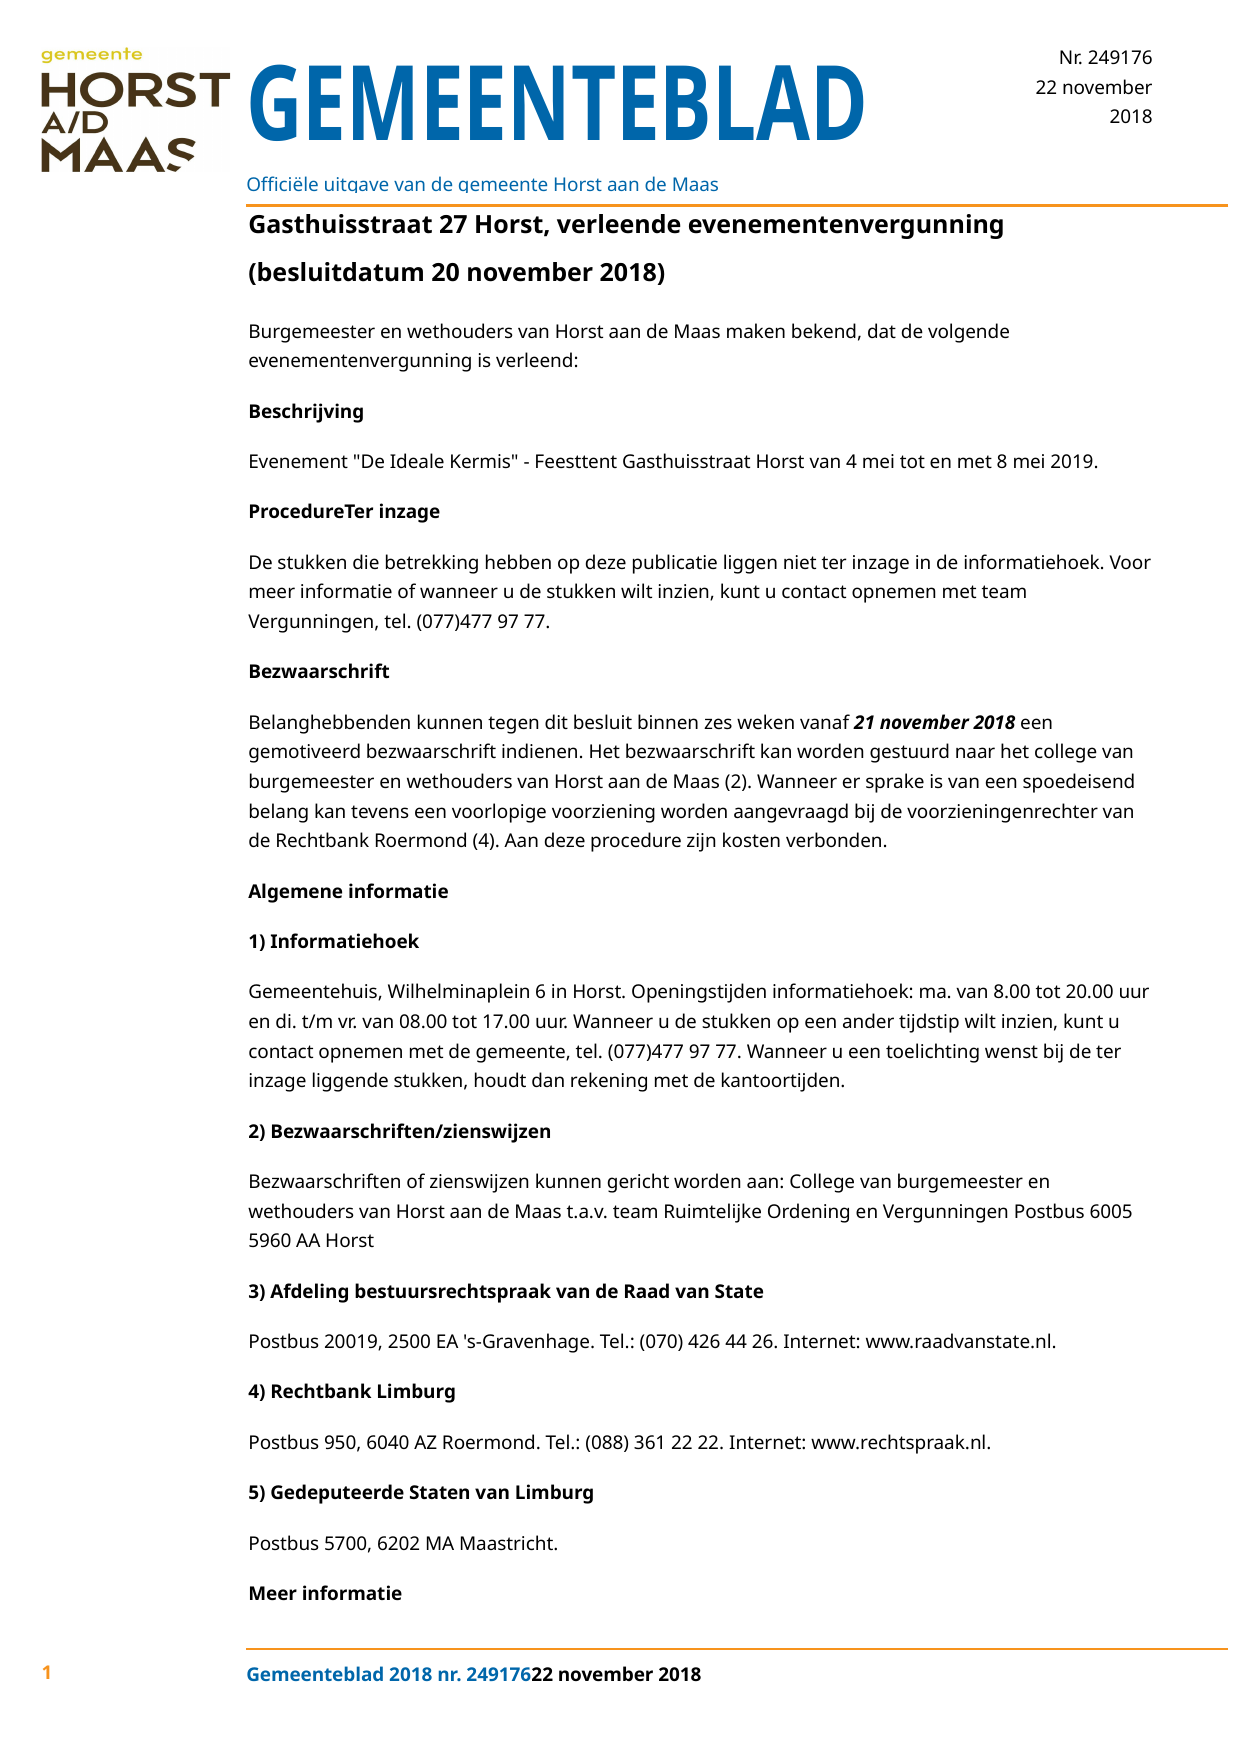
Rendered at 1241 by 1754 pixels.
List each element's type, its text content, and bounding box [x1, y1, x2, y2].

text Beschrijving [248, 398, 1152, 424]
text 4) Rechtbank Limburg [248, 1379, 1152, 1404]
text De stukken die betrekking hebben op deze publicatie liggen niet ter inzage in de informatiehoek. Voor meer informatie of wanneer u de stukken wilt inzien, kunt u contact opnemen met team Vergunningen, tel. (077)477 97 77. [248, 549, 1152, 634]
text Evenement "De Ideale Kermis" - Feesttent Gasthuisstraat Horst van 4 mei tot en met 8 mei 2019. [248, 448, 1152, 474]
text 5) Gedeputeerde Staten van Limburg [248, 1479, 1152, 1505]
text Gemeentehuis, Wilhelminaplein 6 in Horst. Openingstijden informatiehoek: ma. van 8.00 tot 20.00 uur en di. t/m vr. van 08.00 tot 17.00 uur. Wanneer u de stukken op een ander tijdstip wilt inzien, kunt u contact opnemen met de gemeente, tel. (077)477 97 77. Wanneer u een toelichting wenst bij de ter inzage liggende stukken, houdt dan rekening met de kantoortijden. [248, 979, 1152, 1093]
text Meer informatie [248, 1580, 1152, 1606]
picture [41, 47, 231, 172]
text ProcedureTer inzage [248, 499, 1152, 524]
text 3) Afdeling bestuursrechtspraak van de Raad van State [248, 1278, 1152, 1304]
text Gasthuisstraat 27 Horst, verleende evenementenvergunning (besluitdatum 20 november 2018) [248, 207, 1152, 288]
text Bezwaarschriften of zienswijzen kunnen gericht worden aan: College van burgemeester en wethouders van Horst aan de Maas t.a.v. team Ruimtelijke Ordening en Vergunningen Postbus 6005 5960 AA Horst [248, 1168, 1152, 1253]
text Postbus 20019, 2500 EA 's-Gravenhage. Tel.: (070) 426 44 26. Internet: www.raadvanstate.nl. [248, 1328, 1152, 1354]
text Bezwaarschrift [248, 659, 1152, 684]
text Postbus 950, 6040 AZ Roermond. Tel.: (088) 361 22 22. Internet: www.rechtspraak.nl. [248, 1429, 1152, 1455]
text 1) Informatiehoek [248, 928, 1152, 954]
text 2) Bezwaarschriften/zienswijzen [248, 1118, 1152, 1144]
text Burgemeester en wethouders van Horst aan de Maas maken bekend, dat de volgende evenementenvergunning is verleend: [248, 318, 1152, 373]
text Belanghebbenden kunnen tegen dit besluit binnen zes weken vanaf 21 november 2018 een gemotiveerd bezwaarschrift indienen. Het bezwaarschrift kan worden gestuurd naar het college van burgemeester en wethouders van Horst aan de Maas (2). Wanneer er sprake is van een spoedeisend belang kan tevens een voorlopige voorziening worden aangevraagd bij de voorzieningenrechter van de Rechtbank Roermond (4). Aan deze procedure zijn kosten verbonden. [248, 709, 1152, 853]
text Algemene informatie [248, 878, 1152, 904]
text Postbus 5700, 6202 MA Maastricht. [248, 1530, 1152, 1556]
